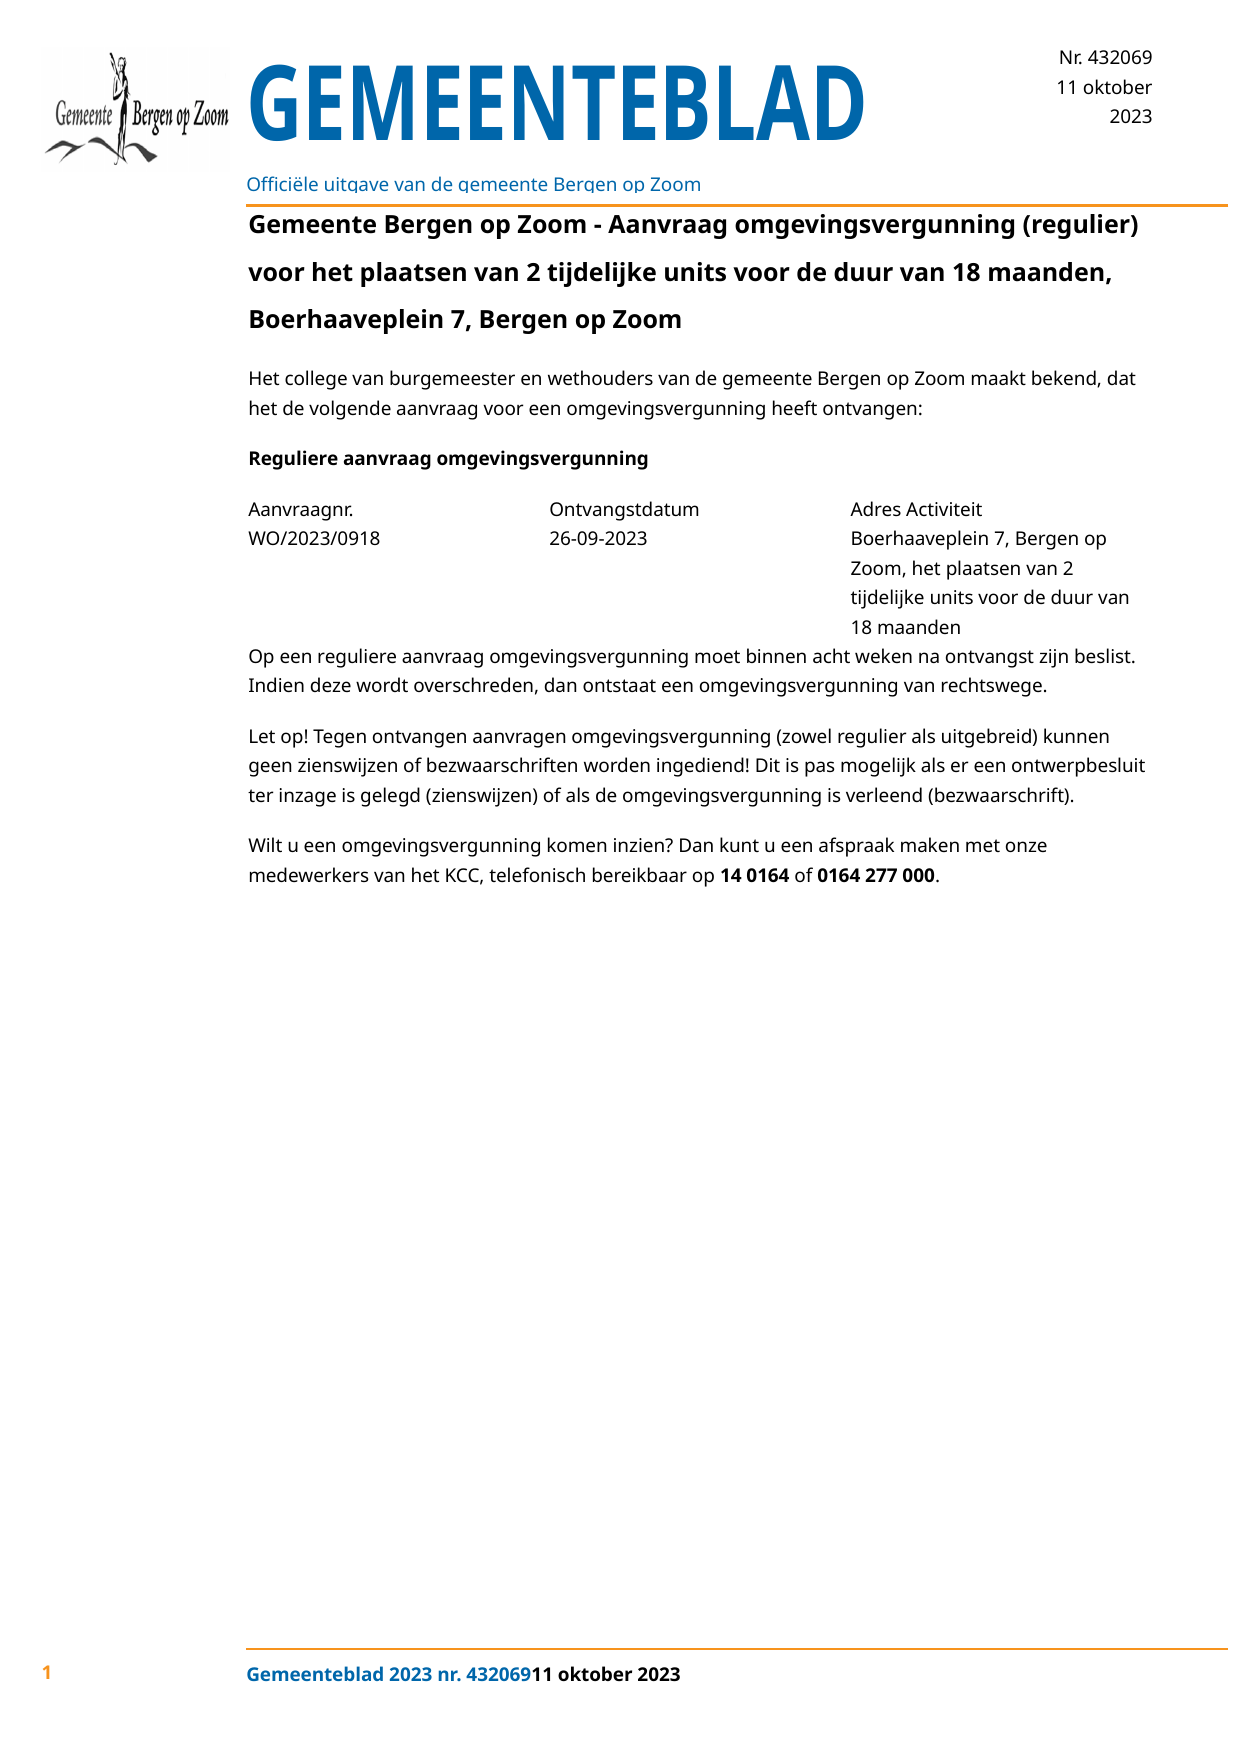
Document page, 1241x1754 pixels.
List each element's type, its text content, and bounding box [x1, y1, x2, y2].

table_header Ontvangstdatum [549, 496, 850, 522]
table_header Boerhaaveplein 7, Bergen op Zoom, het plaatsen van 2 tijdelijke units voor de duur van 18 maanden [850, 525, 1152, 639]
table_header Aanvraagnr. [248, 496, 549, 522]
text Gemeente Bergen op Zoom - Aanvraag omgevingsvergunning (regulier) voor het plaatsen van 2 tijdelijke units voor de duur van 18 maanden, Boerhaaveplein 7, Bergen op Zoom [248, 207, 1152, 336]
table_header WO/2023/0918 [248, 525, 549, 639]
text Op een reguliere aanvraag omgevingsvergunning moet binnen acht weken na ontvangst zijn beslist. Indien deze wordt overschreden, dan ontstaat een omgevingsvergunning van rechtswege. [248, 643, 1152, 698]
table_header Adres Activiteit [850, 496, 1152, 522]
table_header 26-09-2023 [549, 525, 850, 639]
text Reguliere aanvraag omgevingsvergunning [248, 446, 1152, 471]
text Let op! Tegen ontvangen aanvragen omgevingsvergunning (zowel regulier als uitgebreid) kunnen geen zienswijzen of bezwaarschriften worden ingediend! Dit is pas mogelijk als er een ontwerpbesluit ter inzage is gelegd (zienswijzen) of als de omgevingsvergunning is verleend (bezwaarschrift). [248, 723, 1152, 808]
text Het college van burgemeester en wethouders van de gemeente Bergen op Zoom maakt bekend, dat het de volgende aanvraag voor een omgevingsvergunning heeft ontvangen: [248, 366, 1152, 421]
text Wilt u een omgevingsvergunning komen inzien? Dan kunt u een afspraak maken met onze medewerkers van het KCC, telefonisch bereikbaar op 14 0164 of 0164 277 000. [248, 832, 1152, 888]
picture [41, 47, 231, 172]
